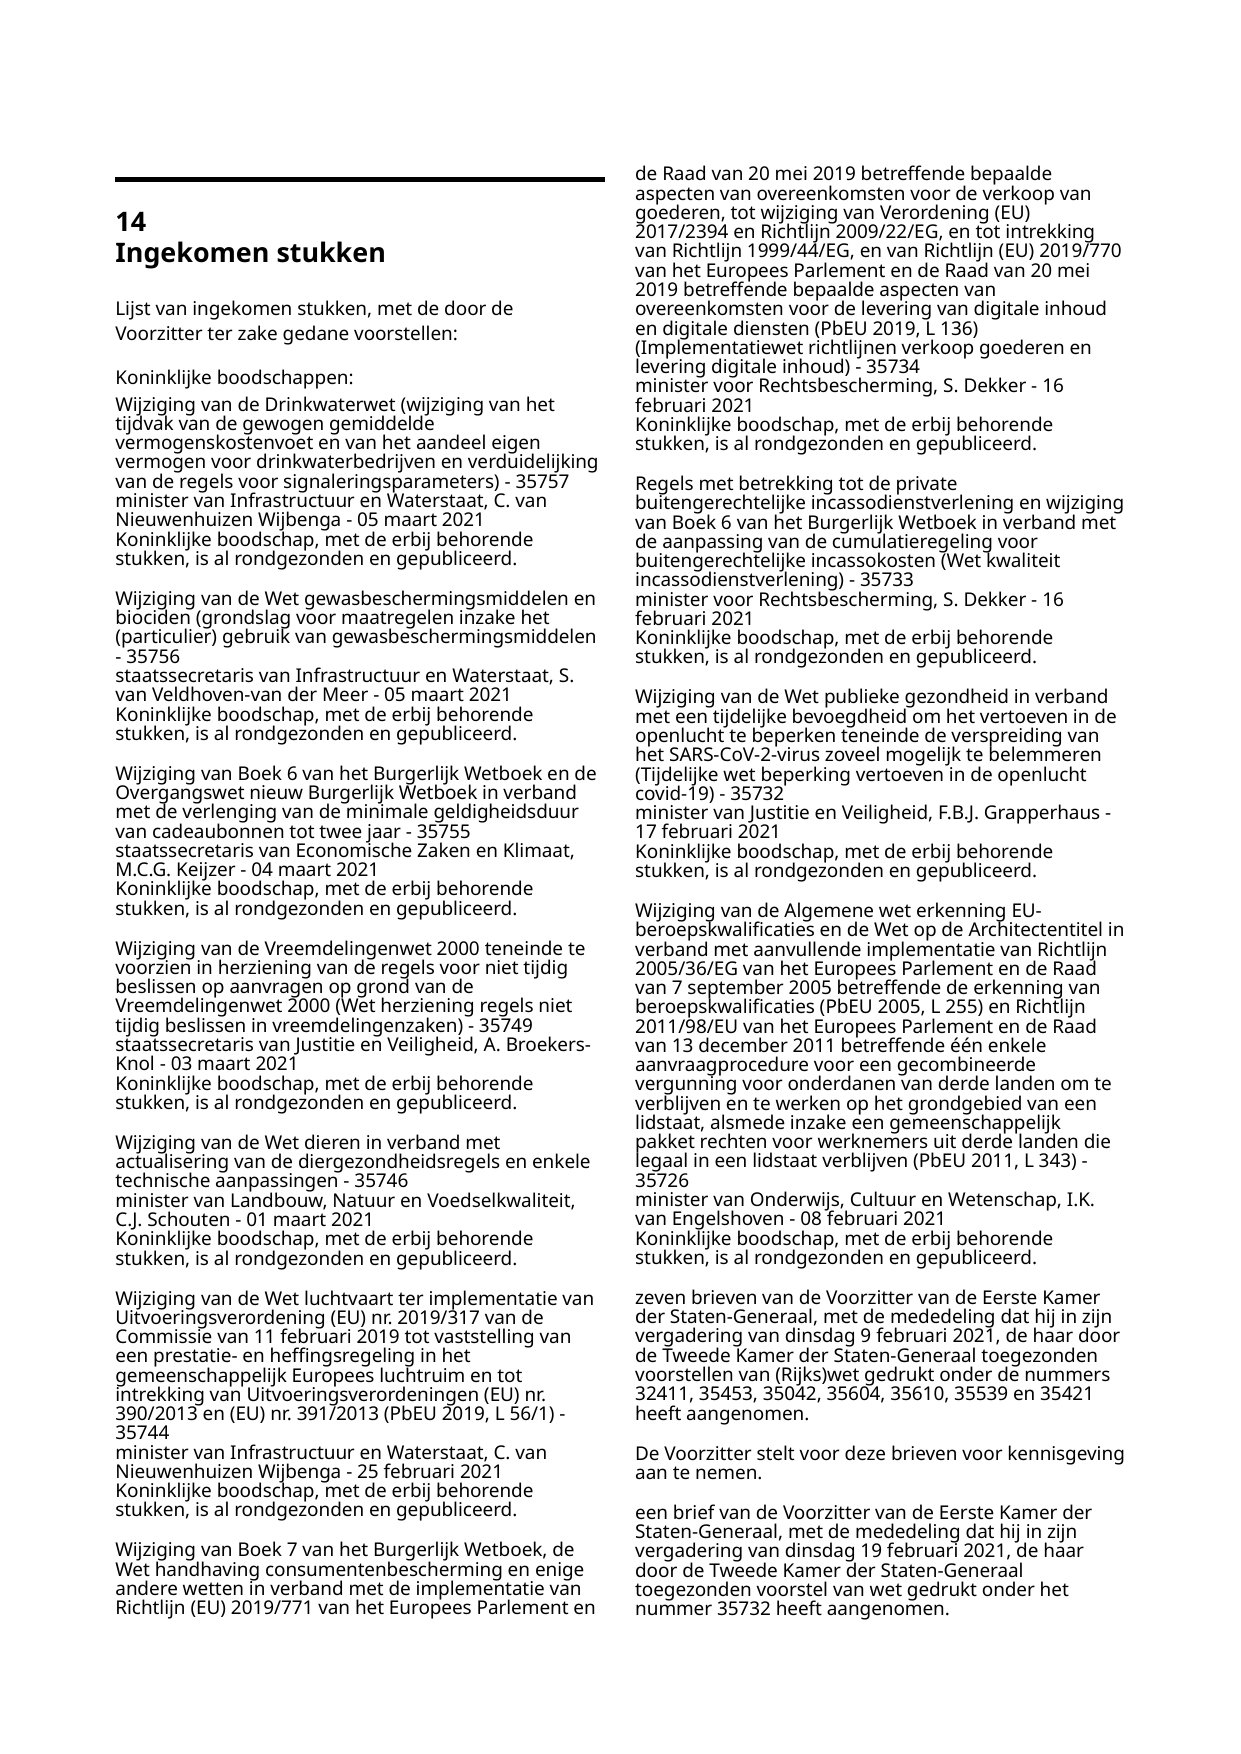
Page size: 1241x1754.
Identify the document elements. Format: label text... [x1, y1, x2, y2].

text Koninklijke boodschappen: [115, 364, 605, 390]
text Ingekomen stukken [115, 239, 605, 283]
text staatssecretaris van Justitie en Veiligheid, A. Broekers-Knol - 03 maart 2021 [115, 1036, 605, 1074]
text Koninklijke boodschap, met de erbij behorende stukken, is al rondgezonden en gepubliceerd. [115, 1074, 605, 1113]
text 14 [115, 203, 605, 239]
text Wijziging van de Wet gewasbeschermingsmiddelen en biociden (grondslag voor maatregelen inzake het (particulier) gebruik van gewasbeschermingsmiddelen - 35756 [115, 590, 605, 667]
text Koninklijke boodschap, met de erbij behorende stukken, is al rondgezonden en gepubliceerd. [115, 1230, 605, 1269]
text Wijziging van de Vreemdelingenwet 2000 teneinde te voorzien in herziening van de regels voor niet tijdig beslissen op aanvragen op grond van de Vreemdelingenwet 2000 (Wet herziening regels niet tijdig beslissen in vreemdelingenzaken) - 35749 [115, 940, 605, 1036]
text zeven brieven van de Voorzitter van de Eerste Kamer der Staten-Generaal, met de mededeling dat hij in zijn vergadering van dinsdag 9 februari 2021, de haar door de Tweede Kamer der Staten-Generaal toegezonden voorstellen van (Rijks)wet gedrukt onder de nummers 32411, 35453, 35042, 35604, 35610, 35539 en 35421 heeft aangenomen. [635, 1289, 1125, 1424]
text minister van Infrastructuur en Waterstaat, C. van Nieuwenhuizen Wijbenga - 25 februari 2021 [115, 1444, 605, 1482]
text Koninklijke boodschap, met de erbij behorende stukken, is al rondgezonden en gepubliceerd. [115, 706, 605, 744]
text minister voor Rechtsbescherming, S. Dekker - 16 februari 2021 [635, 377, 1125, 416]
text Koninklijke boodschap, met de erbij behorende stukken, is al rondgezonden en gepubliceerd. [635, 629, 1125, 668]
text een brief van de Voorzitter van de Eerste Kamer der Staten-Generaal, met de mededeling dat hij in zijn vergadering van dinsdag 19 februari 2021, de haar door de Tweede Kamer der Staten-Generaal toegezonden voorstel van wet gedrukt onder het nummer 35732 heeft aangenomen. [635, 1504, 1125, 1619]
text Wijziging van Boek 7 van het Burgerlijk Wetboek, de Wet handhaving consumentenbescherming en enige andere wetten in verband met de implementatie van Richtlijn (EU) 2019/771 van het Europees Parlement en [115, 1541, 605, 1618]
text Koninklijke boodschap, met de erbij behorende stukken, is al rondgezonden en gepubliceerd. [115, 531, 605, 569]
text Koninklijke boodschap, met de erbij behorende stukken, is al rondgezonden en gepubliceerd. [115, 880, 605, 919]
text Koninklijke boodschap, met de erbij behorende stukken, is al rondgezonden en gepubliceerd. [635, 843, 1125, 881]
text Koninklijke boodschap, met de erbij behorende stukken, is al rondgezonden en gepubliceerd. [635, 1229, 1125, 1268]
text minister van Infrastructuur en Waterstaat, C. van Nieuwenhuizen Wijbenga - 05 maart 2021 [115, 492, 605, 531]
text Regels met betrekking tot de private buitengerechtelijke incassodienstverlening en wijziging van Boek 6 van het Burgerlijk Wetboek in verband met de aanpassing van de cumulatieregeling voor buitengerechtelijke incassokosten (Wet kwaliteit incassodienstverlening) - 35733 [635, 475, 1125, 591]
text minister van Onderwijs, Cultuur en Wetenschap, I.K. van Engelshoven - 08 februari 2021 [635, 1191, 1125, 1229]
text minister van Justitie en Veiligheid, F.B.J. Grapperhaus - 17 februari 2021 [635, 804, 1125, 843]
text Wijziging van Boek 6 van het Burgerlijk Wetboek en de Overgangswet nieuw Burgerlijk Wetboek in verband met de verlenging van de minimale geldigheidsduur van cadeaubonnen tot twee jaar - 35755 [115, 765, 605, 842]
text De Voorzitter stelt voor deze brieven voor kennisgeving aan te nemen. [635, 1444, 1125, 1483]
text Wijziging van de Wet dieren in verband met actualisering van de diergezondheidsregels en enkele technische aanpassingen - 35746 [115, 1134, 605, 1192]
text Koninklijke boodschap, met de erbij behorende stukken, is al rondgezonden en gepubliceerd. [635, 416, 1125, 454]
text Wijziging van de Algemene wet erkenning EU-beroepskwalificaties en de Wet op de Architectentitel in verband met aanvullende implementatie van Richtlijn 2005/36/EG van het Europees Parlement en de Raad van 7 september 2005 betreffende de erkenning van beroepskwalificaties (PbEU 2005, L 255) en Richtlijn 2011/98/EU van het Europees Parlement en de Raad van 13 december 2011 betreffende één enkele aanvraagprocedure voor een gecombineerde vergunning voor onderdanen van derde landen om te verblijven en te werken op het grondgebied van een lidstaat, alsmede inzake een gemeenschappelijk pakket rechten voor werknemers uit derde landen die legaal in een lidstaat verblijven (PbEU 2011, L 343) - 35726 [635, 902, 1125, 1191]
text minister voor Rechtsbescherming, S. Dekker - 16 februari 2021 [635, 591, 1125, 629]
text Wijziging van de Wet luchtvaart ter implementatie van Uitvoeringsverordening (EU) nr. 2019/317 van de Commissie van 11 februari 2019 tot vaststelling van een prestatie- en heffingsregeling in het gemeenschappelijk Europees luchtruim en tot intrekking van Uitvoeringsverordeningen (EU) nr. 390/2013 en (EU) nr. 391/2013 (PbEU 2019, L 56/1) - 35744 [115, 1289, 605, 1444]
text Lijst van ingekomen stukken, met de door de Voorzitter ter zake gedane voorstellen: [115, 295, 605, 346]
text Wijziging van de Drinkwaterwet (wijziging van het tijdvak van de gewogen gemiddelde vermogenskostenvoet en van het aandeel eigen vermogen voor drinkwaterbedrijven en verduidelijking van de regels voor signaleringsparameters) - 35757 [115, 396, 605, 492]
text Wijziging van de Wet publieke gezondheid in verband met een tijdelijke bevoegdheid om het vertoeven in de openlucht te beperken teneinde de verspreiding van het SARS-CoV-2-virus zoveel mogelijk te belemmeren (Tijdelijke wet beperking vertoeven in de openlucht covid-19) - 35732 [635, 688, 1125, 804]
text de Raad van 20 mei 2019 betreffende bepaalde aspecten van overeenkomsten voor de verkoop van goederen, tot wijziging van Verordening (EU) 2017/2394 en Richtlijn 2009/22/EG, en tot intrekking van Richtlijn 1999/44/EG, en van Richtlijn (EU) 2019/770 van het Europees Parlement en de Raad van 20 mei 2019 betreffende bepaalde aspecten van overeenkomsten voor de levering van digitale inhoud en digitale diensten (PbEU 2019, L 136) (Implementatiewet richtlijnen verkoop goederen en levering digitale inhoud) - 35734 [635, 165, 1125, 377]
text Koninklijke boodschap, met de erbij behorende stukken, is al rondgezonden en gepubliceerd. [115, 1482, 605, 1521]
text staatssecretaris van Economische Zaken en Klimaat, M.C.G. Keijzer - 04 maart 2021 [115, 842, 605, 880]
text minister van Landbouw, Natuur en Voedselkwaliteit, C.J. Schouten - 01 maart 2021 [115, 1192, 605, 1230]
text staatssecretaris van Infrastructuur en Waterstaat, S. van Veldhoven-van der Meer - 05 maart 2021 [115, 667, 605, 706]
